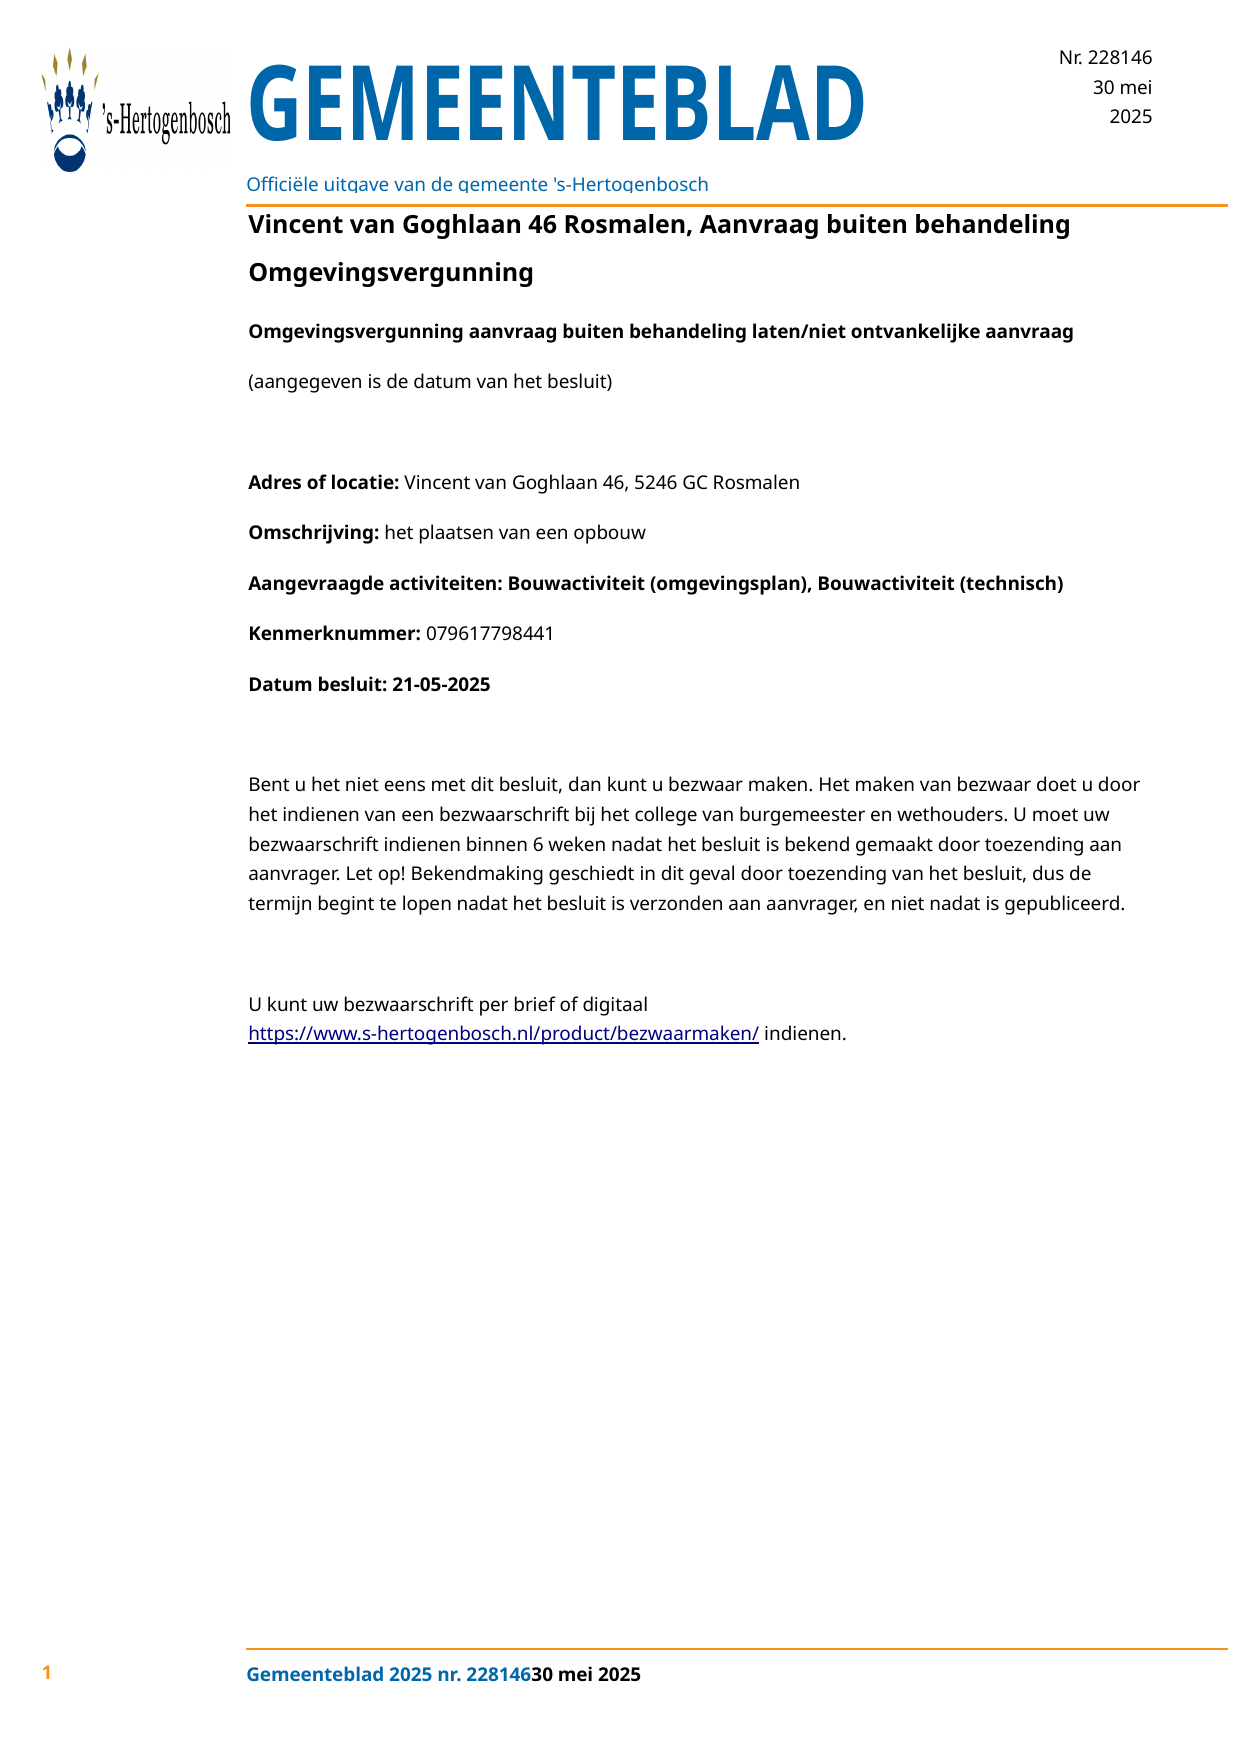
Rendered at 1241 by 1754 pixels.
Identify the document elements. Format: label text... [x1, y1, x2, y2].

text Kenmerknummer: 079617798441 [248, 620, 1152, 646]
text Adres of locatie: Vincent van Goghlaan 46, 5246 GC Rosmalen [248, 469, 1152, 495]
text Omgevingsvergunning aanvraag buiten behandeling laten/niet ontvankelijke aanvraag [248, 318, 1152, 344]
text Vincent van Goghlaan 46 Rosmalen, Aanvraag buiten behandeling Omgevingsvergunning [248, 207, 1152, 288]
picture [41, 47, 231, 172]
text Datum besluit: 21-05-2025 [248, 671, 1152, 697]
text U kunt uw bezwaarschrift per brief of digitaal https://www.s-hertogenbosch.nl/product/bezwaarmaken/ indienen. [248, 991, 1152, 1046]
text Omschrijving: het plaatsen van een opbouw [248, 519, 1152, 545]
text Bent u het niet eens met dit besluit, dan kunt u bezwaar maken. Het maken van bezwaar doet u door het indienen van een bezwaarschrift bij het college van burgemeester en wethouders. U moet uw bezwaarschrift indienen binnen 6 weken nadat het besluit is bekend gemaakt door toezending aan aanvrager. Let op! Bekendmaking geschiedt in dit geval door toezending van het besluit, dus de termijn begint te lopen nadat het besluit is verzonden aan aanvrager, en niet nadat is gepubliceerd. [248, 772, 1152, 916]
text (aangegeven is de datum van het besluit) [248, 368, 1152, 394]
text Aangevraagde activiteiten: Bouwactiviteit (omgevingsplan), Bouwactiviteit (technisch) [248, 570, 1152, 596]
